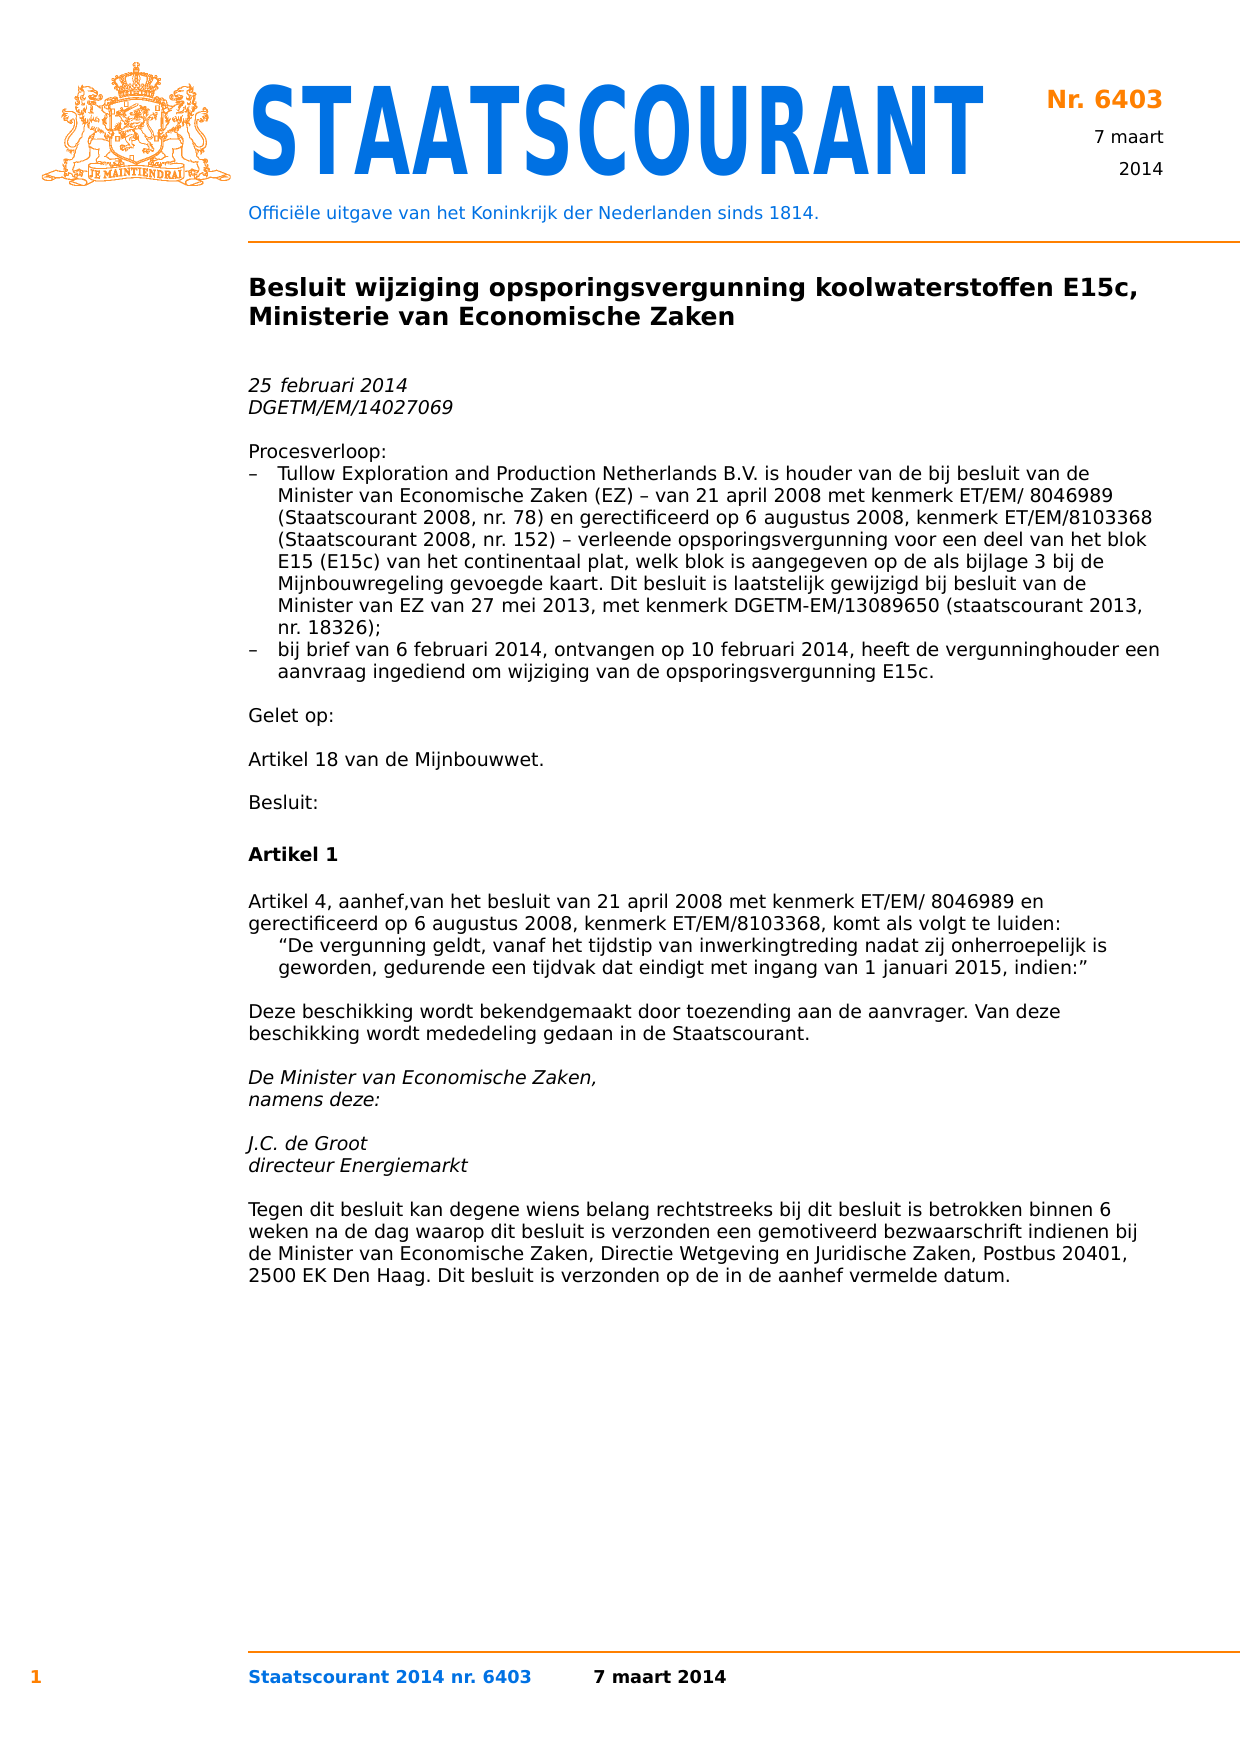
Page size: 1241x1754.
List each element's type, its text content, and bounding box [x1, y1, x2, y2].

text “De vergunning geldt, vanaf het tijdstip van inwerkingtreding nadat zij onherroepelijk is geworden, gedurende een tijdvak dat eindigt met ingang van 1 januari 2015, indien:” [278, 935, 1163, 979]
table_cell 2014 [998, 153, 1240, 203]
text Besluit: [248, 792, 1163, 814]
text – Tullow Exploration and Production Netherlands B.V. is houder van de bij besluit van de Minister van Economische Zaken (EZ) – van 21 april 2008 met kenmerk ET/EM/ 8046989 (Staatscourant 2008, nr. 78) en gerectificeerd op 6 augustus 2008, kenmerk ET/EM/8103368 (Staatscourant 2008, nr. 152) – verleende opsporingsvergunning voor een deel van het blok E15 (E15c) van het continentaal plat, welk blok is aangegeven op de als bijlage 3 bij de Mijnbouwregeling gevoegde kaart. Dit besluit is laatstelijk gewijzigd bij besluit van de Minister van EZ van 27 mei 2013, met kenmerk DGETM-EM/13089650 (staatscourant 2013, nr. 18326); [248, 463, 1163, 639]
text Artikel 4, aanhef,van het besluit van 21 april 2008 met kenmerk ET/EM/ 8046989 en gerectificeerd op 6 augustus 2008, kenmerk ET/EM/8103368, komt als volgt te luiden: [248, 891, 1163, 935]
subtitle Besluit wijziging opsporingsvergunning koolwaterstoffen E15c, Ministerie van Economische Zaken [248, 273, 1163, 331]
text – bij brief van 6 februari 2014, ontvangen op 10 februari 2014, heeft de vergunninghouder een aanvraag ingediend om wijziging van de opsporingsvergunning E15c. [248, 639, 1163, 683]
text Deze beschikking wordt bekendgemaakt door toezending aan de aanvrager. Van deze beschikking wordt mededeling gedaan in de Staatscourant. [248, 1001, 1163, 1045]
table_header [25, 62, 248, 241]
text Procesverloop: [248, 441, 1163, 463]
text Artikel 18 van de Mijnbouwwet. [248, 748, 1163, 770]
table_header STAATSCOURANT [248, 62, 998, 203]
table_cell Officiële uitgave van het Koninkrijk der Nederlanden sinds 1814. [248, 203, 1240, 241]
text Gelet op: [248, 704, 1163, 727]
table_cell 7 maart [998, 121, 1240, 153]
subtitle Artikel 1 [248, 844, 1163, 866]
picture [41, 62, 231, 186]
table_header Nr. 6403 [998, 62, 1240, 121]
text 25 februari 2014 [248, 375, 1163, 397]
text Tegen dit besluit kan degene wiens belang rechtstreeks bij dit besluit is betrokken binnen 6 weken na de dag waarop dit besluit is verzonden een gemotiveerd bezwaarschrift indienen bij de Minister van Economische Zaken, Directie Wetgeving en Juridische Zaken, Postbus 20401, 2500 EK Den Haag. Dit besluit is verzonden op de in de aanhef vermelde datum. [248, 1199, 1163, 1287]
text De Minister van Economische Zaken, namens deze: J.C. de Groot directeur Energiemarkt [248, 1067, 1163, 1177]
text DGETM/EM/14027069 [248, 397, 1163, 419]
